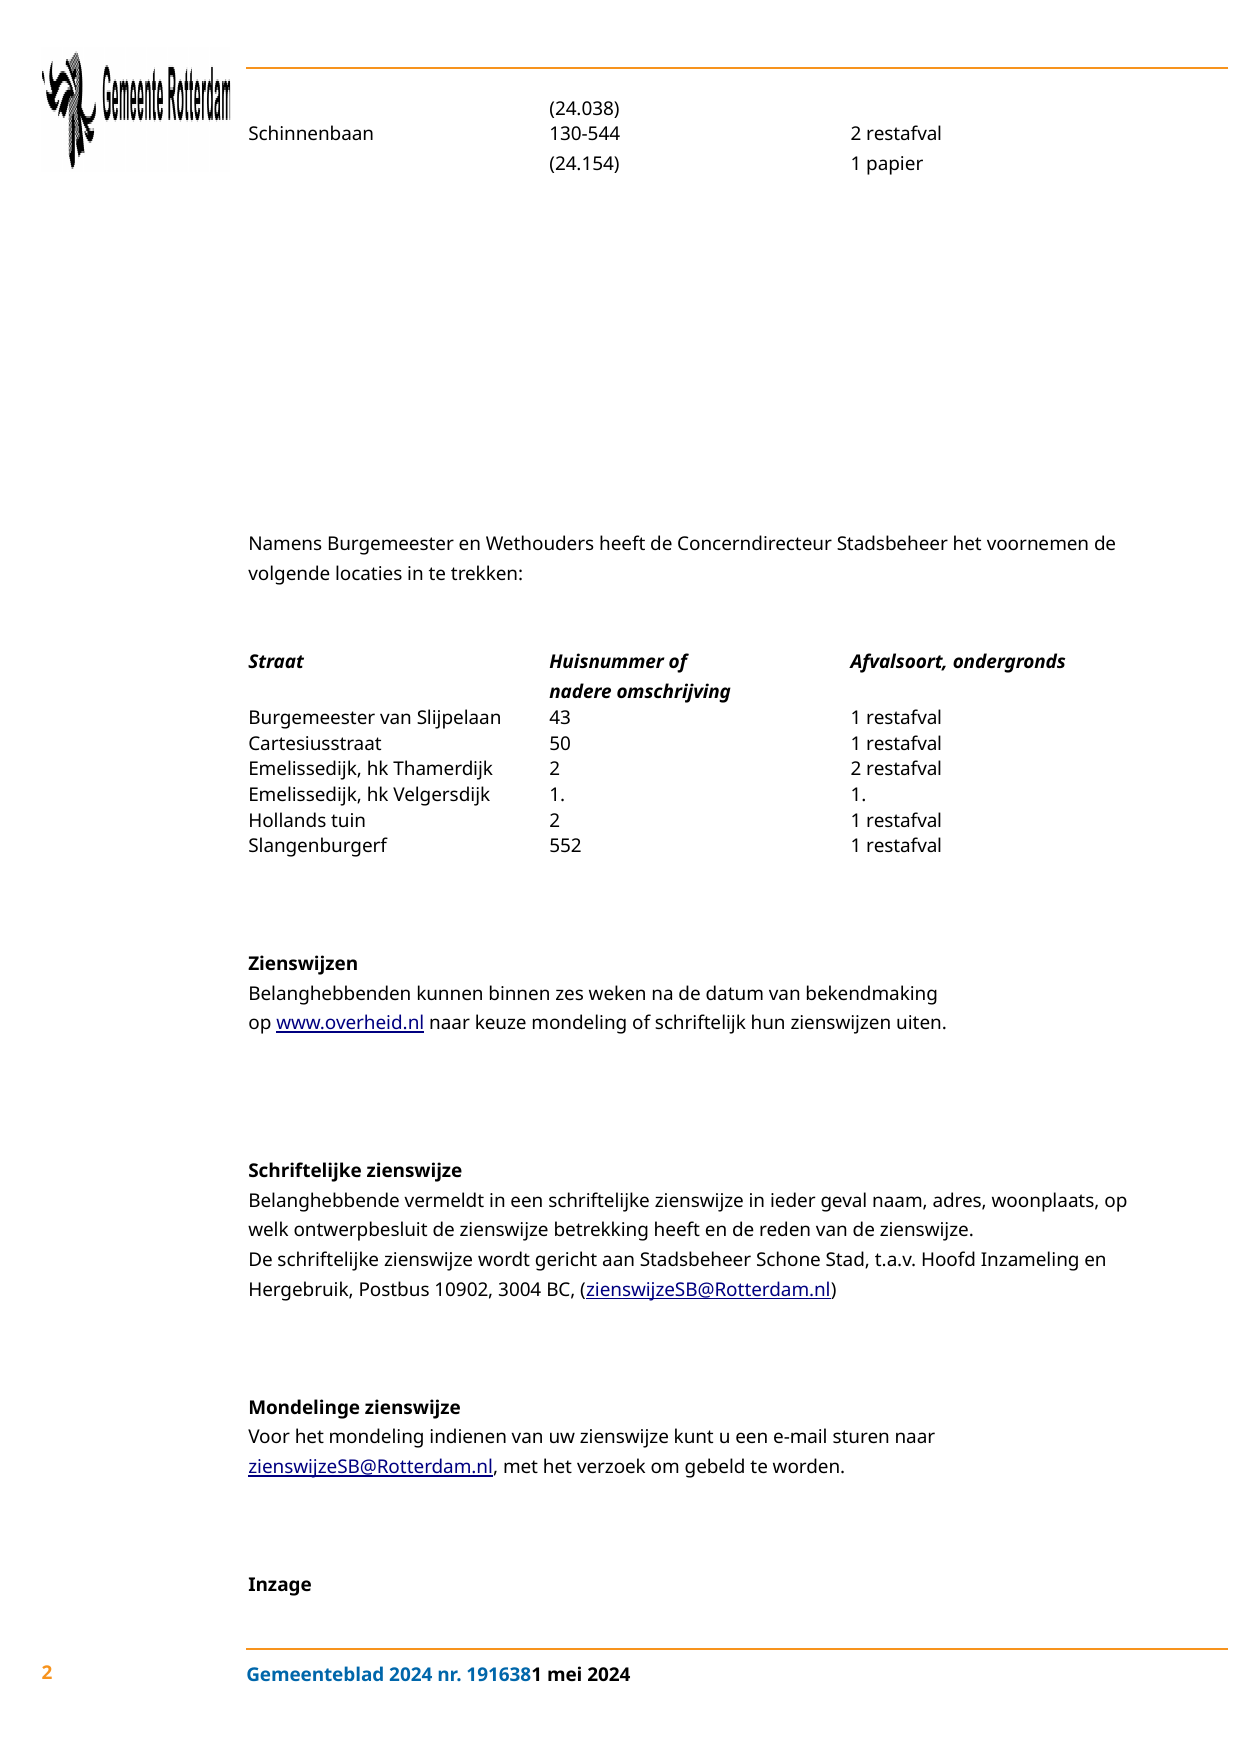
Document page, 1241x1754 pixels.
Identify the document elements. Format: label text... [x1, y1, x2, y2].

text Voor het mondeling indienen van uw zienswijze kunt u een e-mail sturen naar zienswijzeSB@Rotterdam.nl, met het verzoek om gebeld te worden. [248, 1424, 1152, 1479]
table_cell 2 restafval 1 papier [850, 121, 1152, 176]
table_header Huisnummer of nadere omschrijving [549, 649, 850, 704]
table_cell 1 restafval [850, 730, 1152, 755]
text Inzage [248, 1572, 1152, 1597]
table_header Straat [248, 649, 549, 704]
table_cell 50 [549, 730, 850, 755]
table_cell [549, 781, 850, 807]
table_cell 130-544 (24.154) [549, 121, 850, 176]
table_cell [850, 95, 1152, 121]
table_cell 2 restafval [850, 755, 1152, 781]
text Zienswijzen [248, 950, 1152, 976]
table_cell [248, 176, 549, 202]
table_cell Slangenburgerf [248, 833, 549, 858]
table_cell 1 restafval [850, 704, 1152, 730]
table_cell 552 [549, 833, 850, 858]
table_cell (24.038) [549, 95, 850, 121]
text Belanghebbende vermeldt in een schriftelijke zienswijze in ieder geval naam, adres, woonplaats, op welk ontwerpbesluit de zienswijze betrekking heeft en de reden van de zienswijze. [248, 1187, 1152, 1242]
table_cell 2 [549, 807, 850, 833]
table_cell Burgemeester van Slijpelaan [248, 704, 549, 730]
table_header Afvalsoort, ondergronds [850, 649, 1152, 704]
table_cell [850, 176, 1152, 202]
text De schriftelijke zienswijze wordt gericht aan Stadsbeheer Schone Stad, t.a.v. Hoofd Inzameling en Hergebruik, Postbus 10902, 3004 BC, (zienswijzeSB@Rotterdam.nl) [248, 1246, 1152, 1301]
table_cell 43 [549, 704, 850, 730]
table_cell [549, 176, 850, 202]
text Schriftelijke zienswijze [248, 1157, 1152, 1183]
picture [41, 47, 231, 172]
table_cell Cartesiusstraat [248, 730, 549, 755]
text Mondelinge zienswijze [248, 1394, 1152, 1420]
table_cell Hollands tuin [248, 807, 549, 833]
table_cell 1 restafval [850, 807, 1152, 833]
table_cell [850, 781, 1152, 807]
table_cell Emelissedijk, hk Velgersdijk [248, 781, 549, 807]
text Namens Burgemeester en Wethouders heeft de Concerndirecteur Stadsbeheer het voornemen de volgende locaties in te trekken: [248, 530, 1152, 586]
table_cell Schinnenbaan [248, 121, 549, 176]
text Belanghebbenden kunnen binnen zes weken na de datum van bekendmaking [248, 980, 1152, 1006]
table_cell [248, 95, 549, 121]
table_cell 2 [549, 755, 850, 781]
table_cell 1 restafval [850, 833, 1152, 858]
table_cell Emelissedijk, hk Thamerdijk [248, 755, 549, 781]
text op www.overheid.nl naar keuze mondeling of schriftelijk hun zienswijzen uiten. [248, 1009, 1152, 1035]
